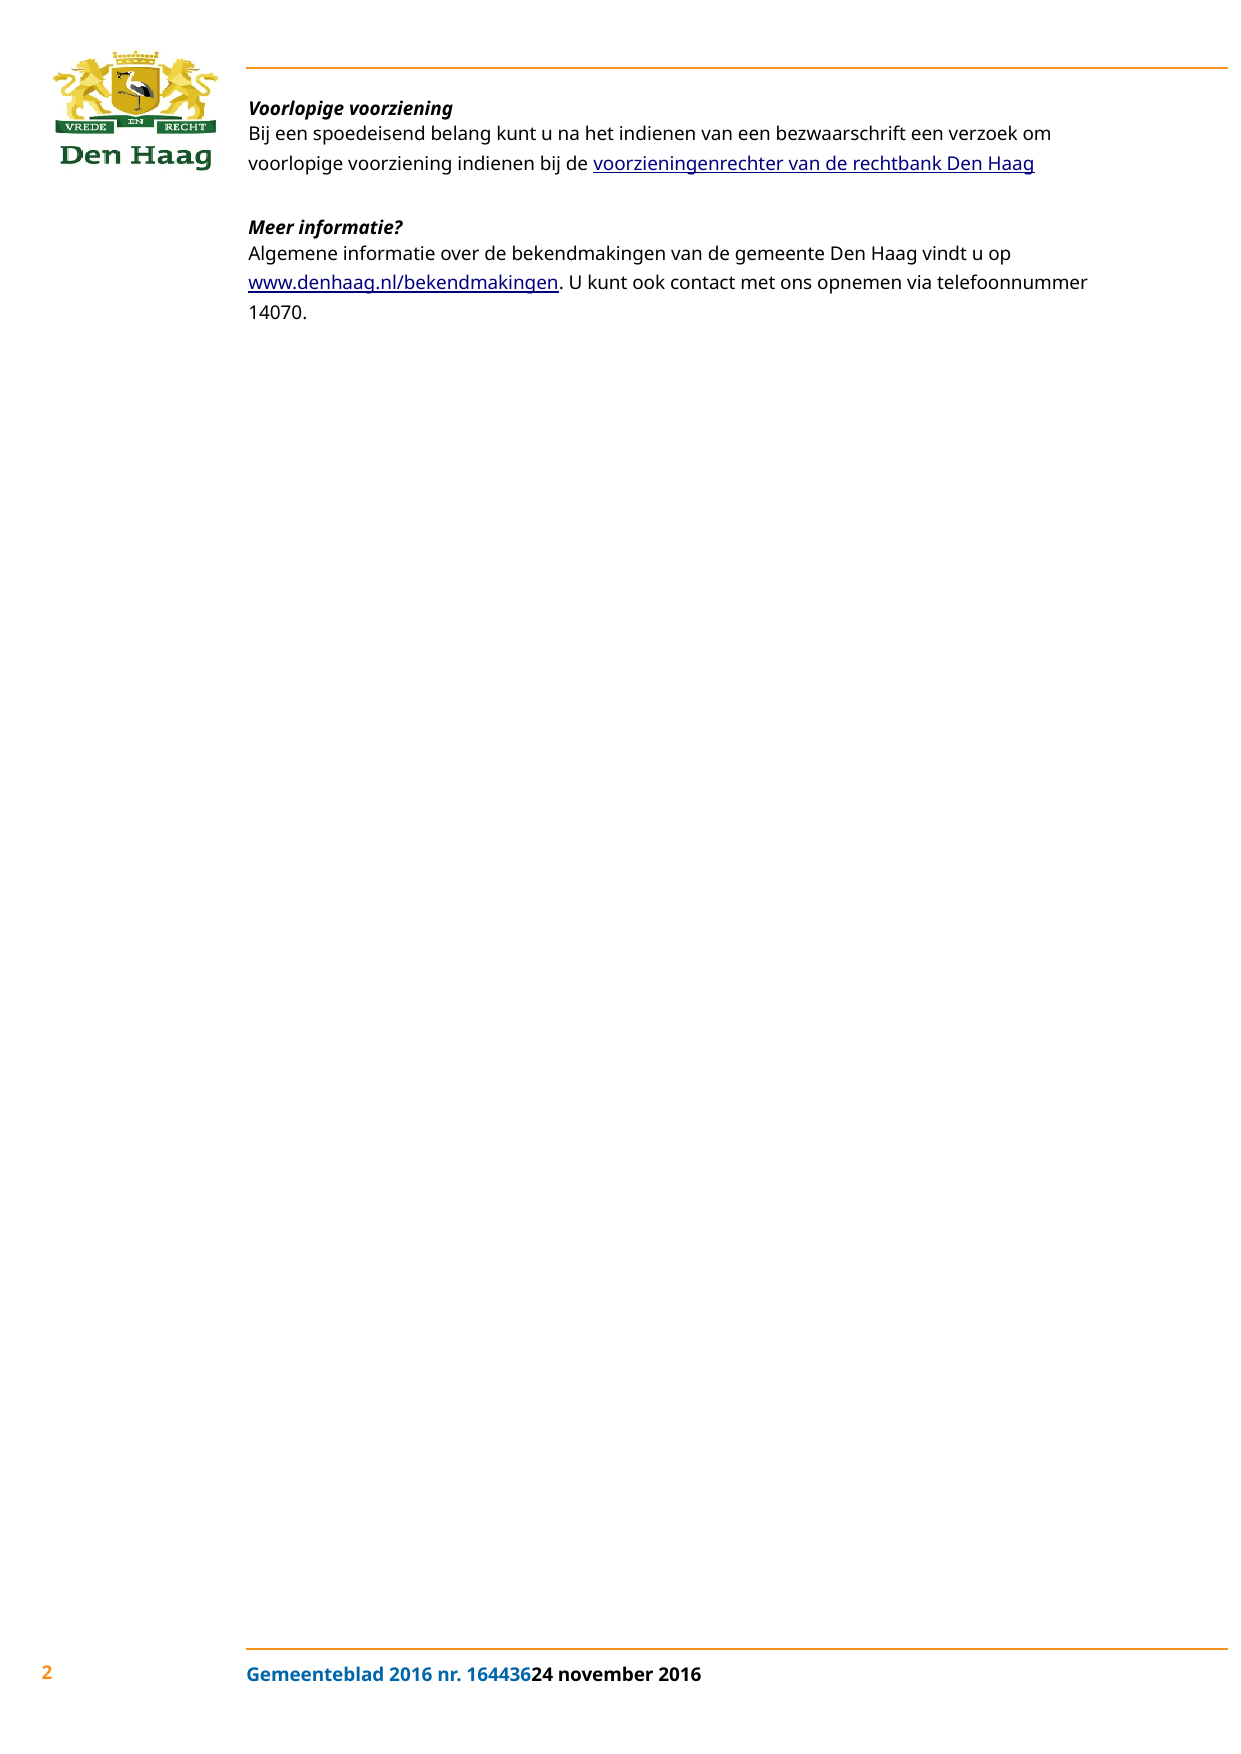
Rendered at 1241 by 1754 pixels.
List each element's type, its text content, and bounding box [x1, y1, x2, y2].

picture [41, 47, 231, 172]
text Algemene informatie over de bekendmakingen van de gemeente Den Haag vindt u op www.denhaag.nl/bekendmakingen. U kunt ook contact met ons opnemen via telefoonnummer 14070. [248, 240, 1152, 325]
text Bij een spoedeisend belang kunt u na het indienen van een bezwaarschrift een verzoek om voorlopige voorziening indienen bij de voorzieningenrechter van de rechtbank Den Haag [248, 121, 1152, 176]
text Voorlopige voorziening [248, 95, 1152, 121]
text Meer informatie? [248, 214, 1152, 240]
